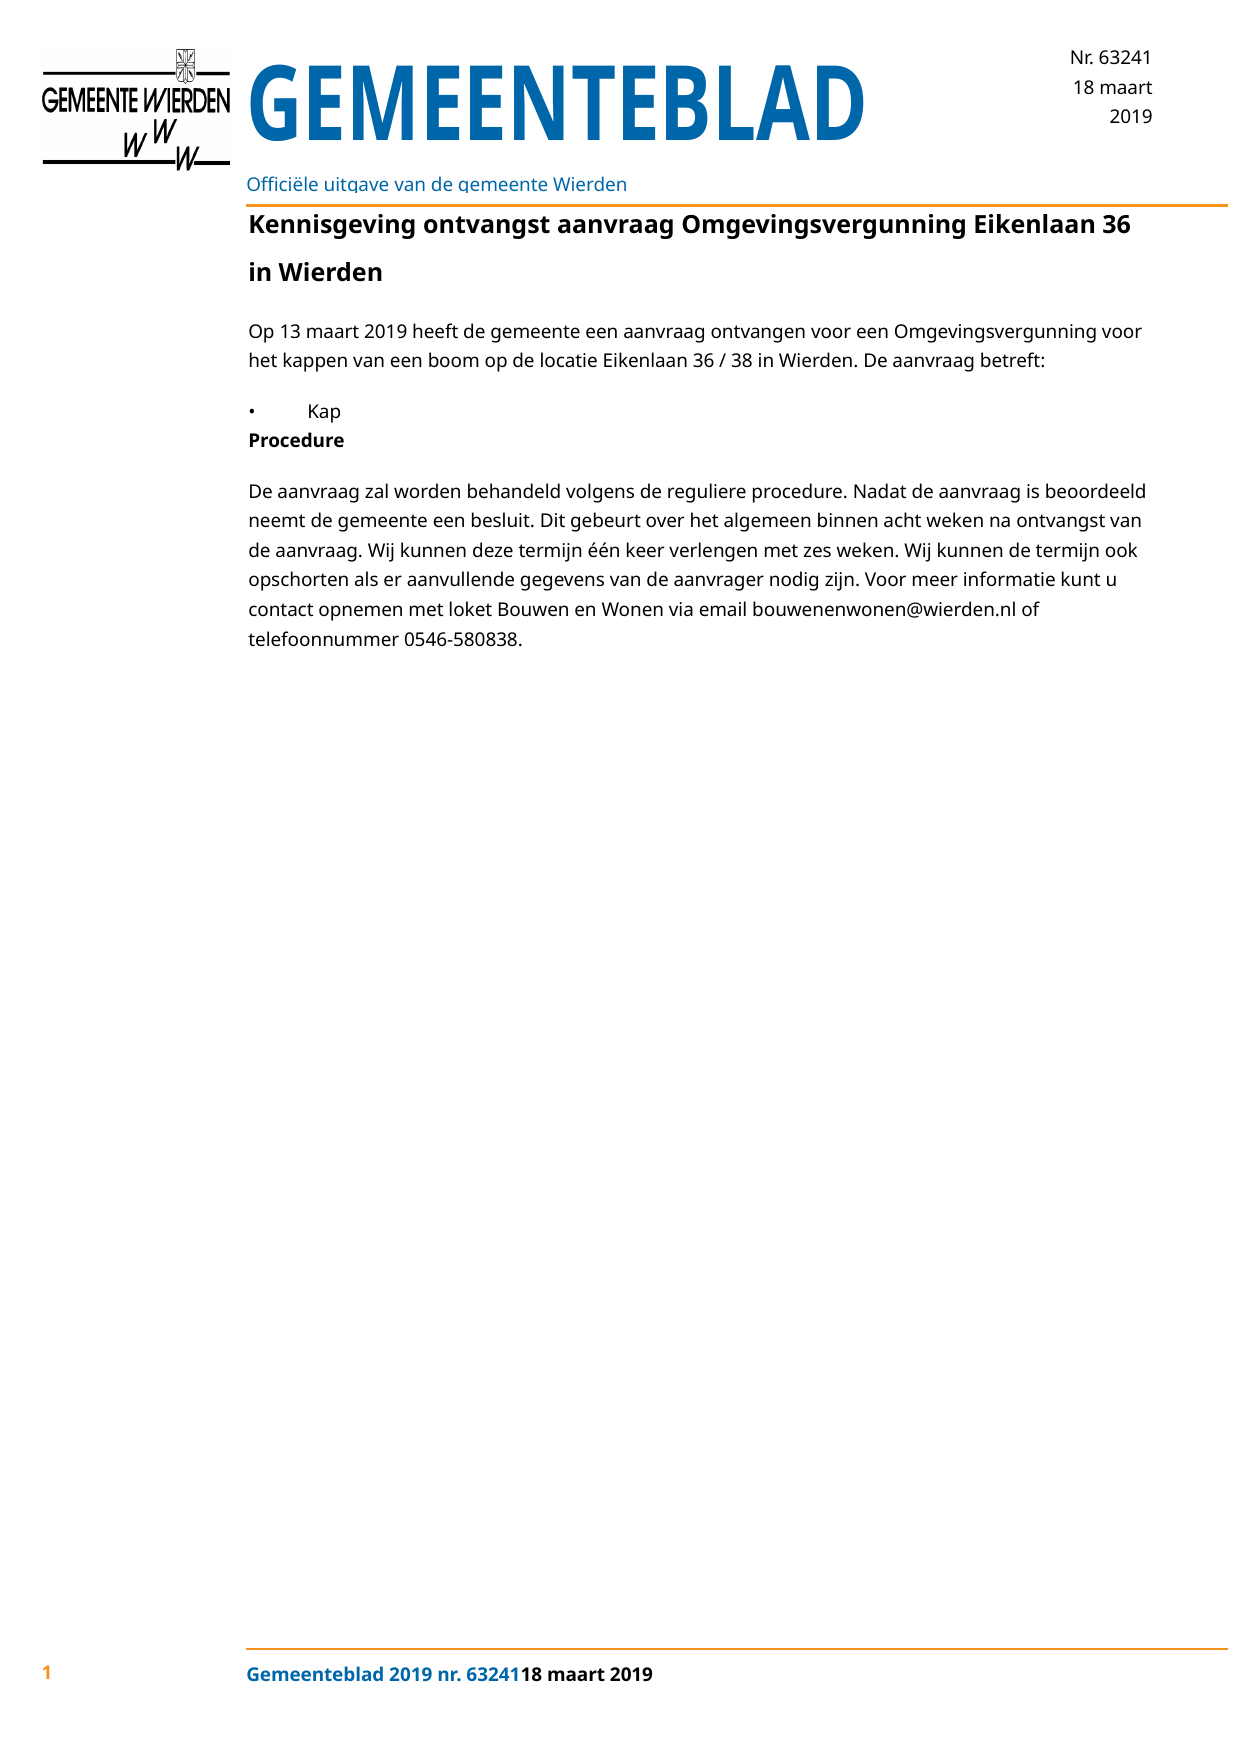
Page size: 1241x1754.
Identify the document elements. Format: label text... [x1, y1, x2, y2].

text Procedure [248, 427, 1152, 453]
text Op 13 maart 2019 heeft de gemeente een aanvraag ontvangen voor een Omgevingsvergunning voor het kappen van een boom op de locatie Eikenlaan 36 / 38 in Wierden. De aanvraag betreft: [248, 318, 1152, 373]
list Kap [248, 398, 1152, 424]
text Kennisgeving ontvangst aanvraag Omgevingsvergunning Eikenlaan 36 in Wierden [248, 207, 1152, 288]
picture [41, 47, 231, 172]
text De aanvraag zal worden behandeld volgens de reguliere procedure. Nadat de aanvraag is beoordeeld neemt de gemeente een besluit. Dit gebeurt over het algemeen binnen acht weken na ontvangst van de aanvraag. Wij kunnen deze termijn één keer verlengen met zes weken. Wij kunnen de termijn ook opschorten als er aanvullende gegevens van de aanvrager nodig zijn. Voor meer informatie kunt u contact opnemen met loket Bouwen en Wonen via email bouwenenwonen@wierden.nl of telefoonnummer 0546-580838. [248, 478, 1152, 652]
